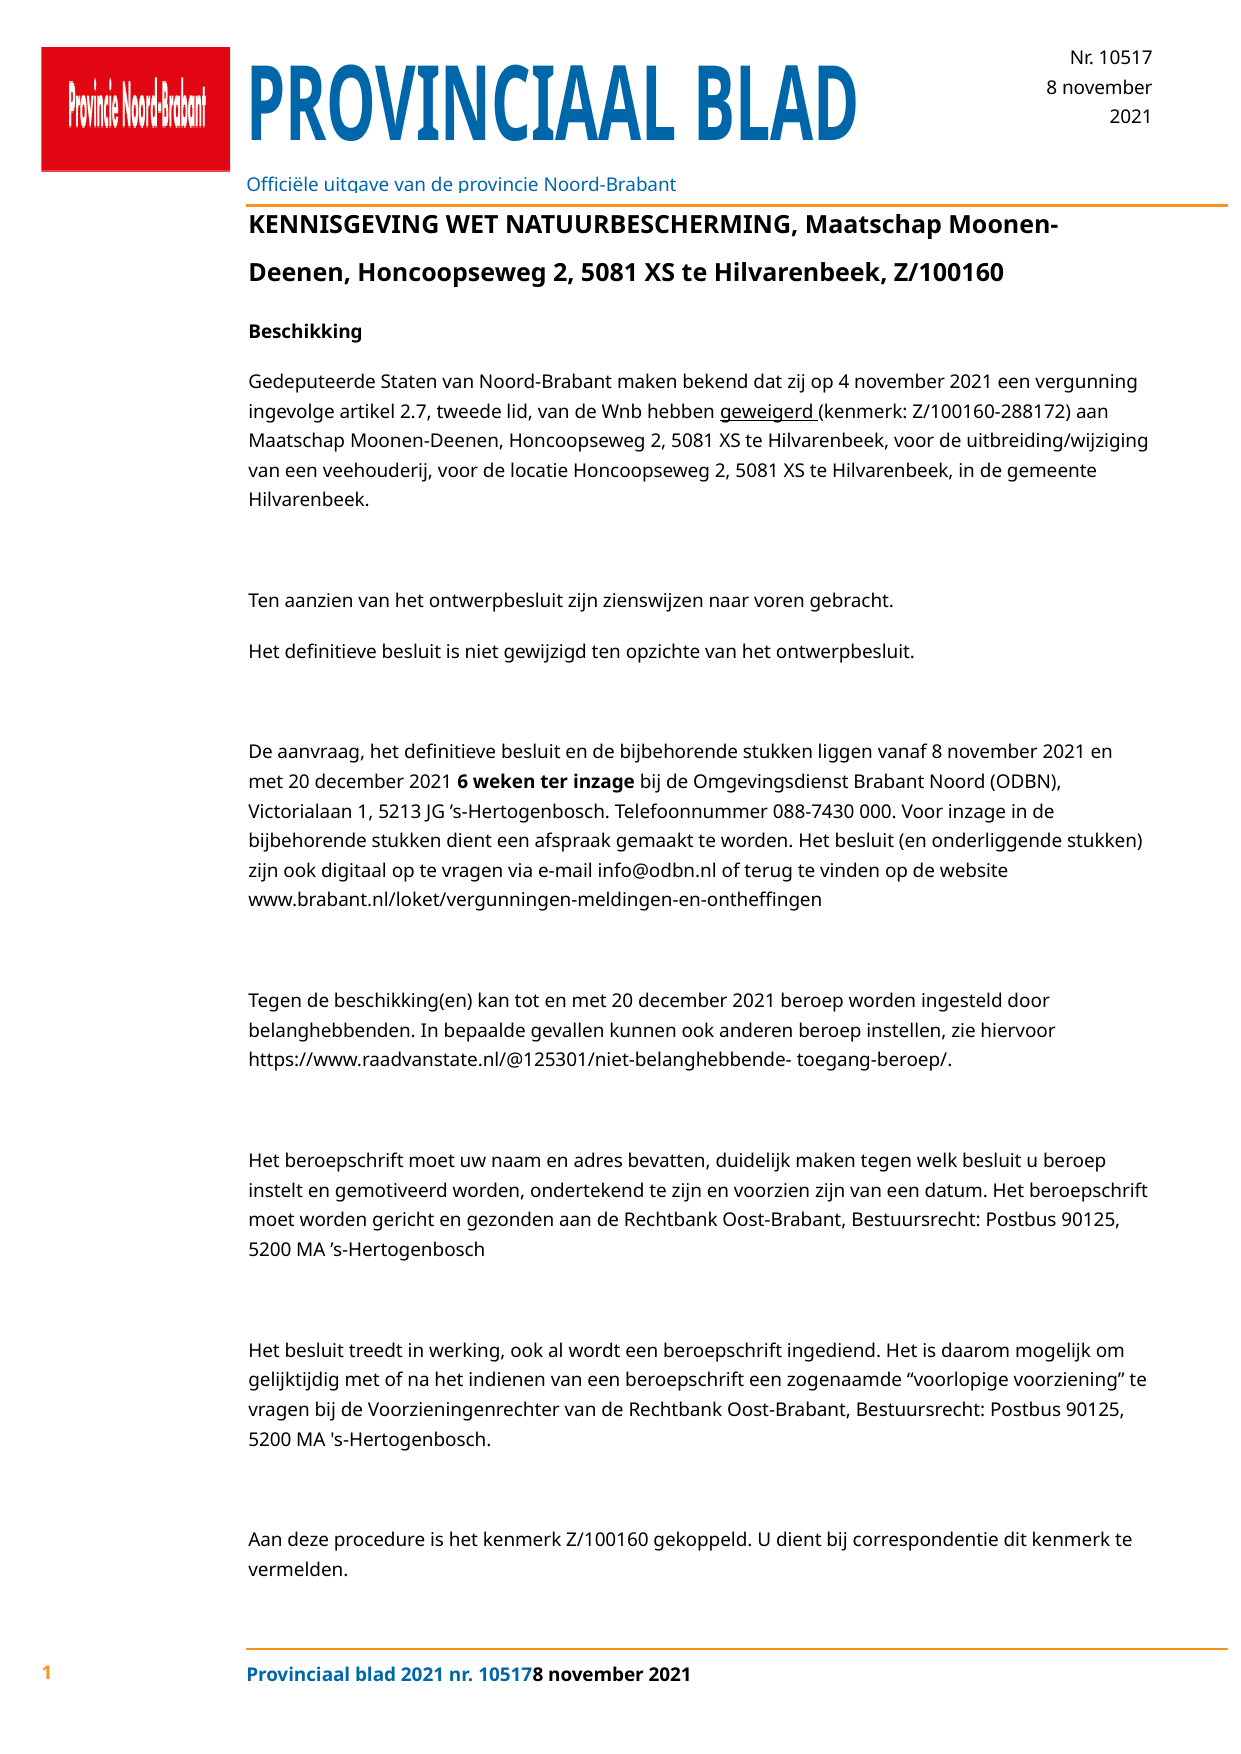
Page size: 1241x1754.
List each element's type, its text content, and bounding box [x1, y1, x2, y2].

text Ten aanzien van het ontwerpbesluit zijn zienswijzen naar voren gebracht. [248, 587, 1152, 613]
text Beschikking [248, 318, 1152, 344]
text Het beroepschrift moet uw naam en adres bevatten, duidelijk maken tegen welk besluit u beroep instelt en gemotiveerd worden, ondertekend te zijn en voorzien zijn van een datum. Het beroepschrift moet worden gericht en gezonden aan de Rechtbank Oost-Brabant, Bestuursrecht: Postbus 90125, 5200 MA ’s-Hertogenbosch [248, 1147, 1152, 1262]
text Gedeputeerde Staten van Noord-Brabant maken bekend dat zij op 4 november 2021 een vergunning ingevolge artikel 2.7, tweede lid, van de Wnb hebben geweigerd (kenmerk: Z/100160-288172) aan Maatschap Moonen-Deenen, Honcoopseweg 2, 5081 XS te Hilvarenbeek, voor de uitbreiding/wijziging van een veehouderij, voor de locatie Honcoopseweg 2, 5081 XS te Hilvarenbeek, in de gemeente Hilvarenbeek. [248, 368, 1152, 512]
text Het besluit treedt in werking, ook al wordt een beroepschrift ingediend. Het is daarom mogelijk om gelijktijdig met of na het indienen van een beroepschrift een zogenaamde “voorlopige voorziening” te vragen bij de Voorzieningenrechter van de Rechtbank Oost-Brabant, Bestuursrecht: Postbus 90125, 5200 MA 's-Hertogenbosch. [248, 1337, 1152, 1452]
text Tegen de beschikking(en) kan tot en met 20 december 2021 beroep worden ingesteld door belanghebbenden. In bepaalde gevallen kunnen ook anderen beroep instellen, zie hiervoor https://www.raadvanstate.nl/@125301/niet-belanghebbende- toegang-beroep/. [248, 987, 1152, 1072]
text Aan deze procedure is het kenmerk Z/100160 gekoppeld. U dient bij correspondentie dit kenmerk te vermelden. [248, 1527, 1152, 1582]
text KENNISGEVING WET NATUURBESCHERMING, Maatschap Moonen-Deenen, Honcoopseweg 2, 5081 XS te Hilvarenbeek, Z/100160 [248, 207, 1152, 288]
text De aanvraag, het definitieve besluit en de bijbehorende stukken liggen vanaf 8 november 2021 en met 20 december 2021 6 weken ter inzage bij de Omgevingsdienst Brabant Noord (ODBN), Victorialaan 1, 5213 JG ’s-Hertogenbosch. Telefoonnummer 088-7430 000. Voor inzage in de bijbehorende stukken dient een afspraak gemaakt te worden. Het besluit (en onderliggende stukken) zijn ook digitaal op te vragen via e-mail info@odbn.nl of terug te vinden op de website www.brabant.nl/loket/vergunningen-meldingen-en-ontheffingen [248, 739, 1152, 912]
picture [41, 47, 231, 172]
text Het definitieve besluit is niet gewijzigd ten opzichte van het ontwerpbesluit. [248, 638, 1152, 664]
